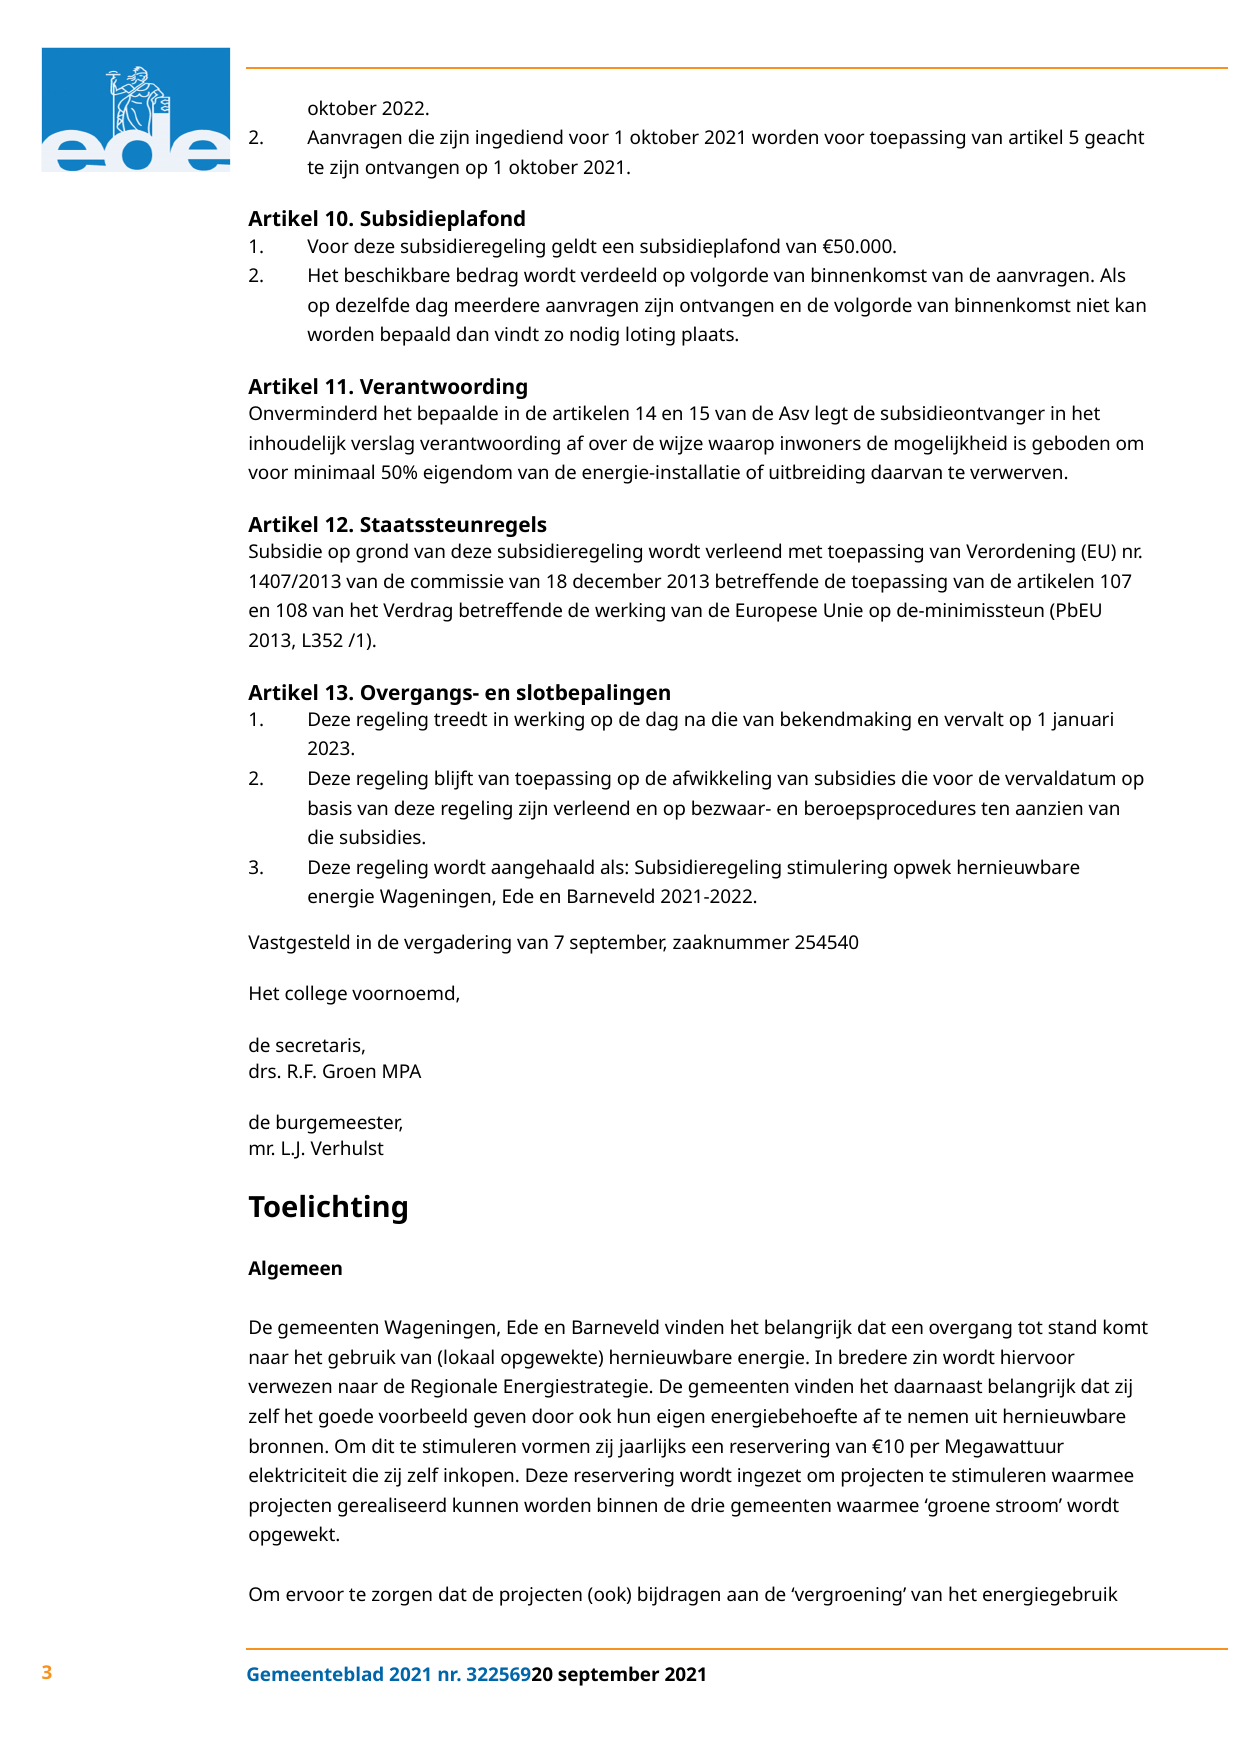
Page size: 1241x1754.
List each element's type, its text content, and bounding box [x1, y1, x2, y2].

text drs. R.F. Groen MPA [248, 1058, 1152, 1083]
text Artikel 10. Subsidieplafond [248, 204, 1152, 233]
text Toelichting [248, 1186, 1152, 1226]
list oktober 2022. [248, 95, 1152, 121]
list Deze regeling blijft van toepassing op de afwikkeling van subsidies die voor de vervaldatum op basis van deze regeling zijn verleend en op bezwaar- en beroepsprocedures ten aanzien van die subsidies. [248, 765, 1152, 850]
list Het beschikbare bedrag wordt verdeeld op volgorde van binnenkomst van de aanvragen. Als op dezelfde dag meerdere aanvragen zijn ontvangen en de volgorde van binnenkomst niet kan worden bepaald dan vindt zo nodig loting plaats. [248, 262, 1152, 347]
text de burgemeester, [248, 1109, 1152, 1135]
picture [41, 47, 231, 172]
text Artikel 13. Overgangs- en slotbepalingen [248, 678, 1152, 706]
text Artikel 12. Staatssteunregels [248, 510, 1152, 538]
text Algemeen [248, 1255, 1152, 1281]
list Aanvragen die zijn ingediend voor 1 oktober 2021 worden voor toepassing van artikel 5 geacht te zijn ontvangen op 1 oktober 2021. [248, 124, 1152, 180]
list Deze regeling wordt aangehaald als: Subsidieregeling stimulering opwek hernieuwbare energie Wageningen, Ede en Barneveld 2021-2022. [248, 854, 1152, 909]
text de secretaris, [248, 1032, 1152, 1058]
text Om ervoor te zorgen dat de projecten (ook) bijdragen aan de ‘vergroening’ van het energiegebruik [248, 1581, 1152, 1606]
text Vastgesteld in de vergadering van 7 september, zaaknummer 254540 [248, 929, 1152, 955]
list Deze regeling treedt in werking op de dag na die van bekendmaking en vervalt op 1 januari 2023. [248, 706, 1152, 761]
text mr. L.J. Verhulst [248, 1135, 1152, 1161]
text Het college voornoemd, [248, 981, 1152, 1006]
text Onverminderd het bepaalde in de artikelen 14 en 15 van de Asv legt de subsidieontvanger in het inhoudelijk verslag verantwoording af over de wijze waarop inwoners de mogelijkheid is geboden om voor minimaal 50% eigendom van de energie-installatie of uitbreiding daarvan te verwerven. [248, 400, 1152, 485]
text Artikel 11. Verantwoording [248, 372, 1152, 400]
text De gemeenten Wageningen, Ede en Barneveld vinden het belangrijk dat een overgang tot stand komt naar het gebruik van (lokaal opgewekte) hernieuwbare energie. In bredere zin wordt hiervoor verwezen naar de Regionale Energiestrategie. De gemeenten vinden het daarnaast belangrijk dat zij zelf het goede voorbeeld geven door ook hun eigen energiebehoefte af te nemen uit hernieuwbare bronnen. Om dit te stimuleren vormen zij jaarlijks een reservering van €10 per Megawattuur elektriciteit die zij zelf inkopen. Deze reservering wordt ingezet om projecten te stimuleren waarmee projecten gerealiseerd kunnen worden binnen de drie gemeenten waarmee ‘groene stroom’ wordt opgewekt. [248, 1314, 1152, 1547]
list Voor deze subsidieregeling geldt een subsidieplafond van €50.000. [248, 233, 1152, 258]
text Subsidie op grond van deze subsidieregeling wordt verleend met toepassing van Verordening (EU) nr. 1407/2013 van de commissie van 18 december 2013 betreffende de toepassing van de artikelen 107 en 108 van het Verdrag betreffende de werking van de Europese Unie op de-minimissteun (PbEU 2013, L352 /1). [248, 538, 1152, 653]
